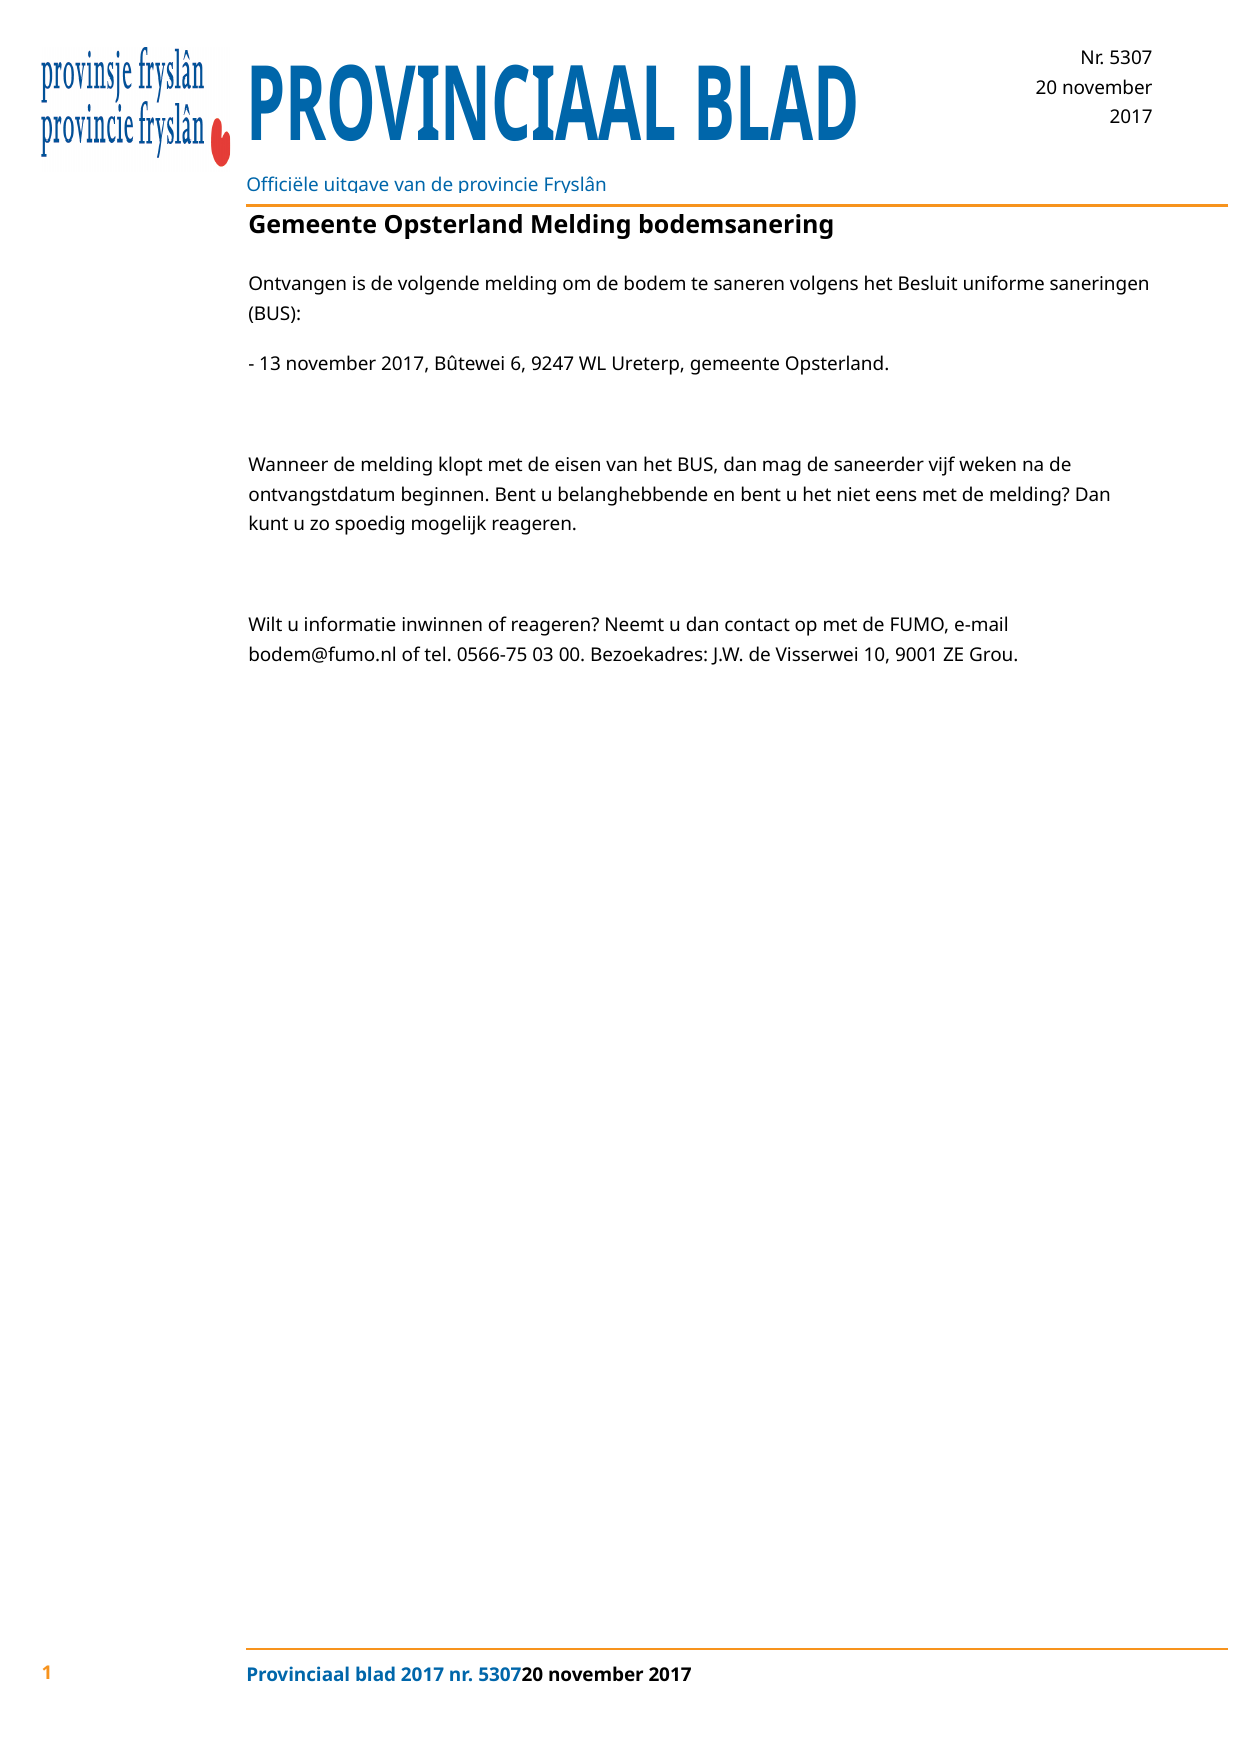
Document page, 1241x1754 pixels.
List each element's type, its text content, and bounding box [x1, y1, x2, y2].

text Ontvangen is de volgende melding om de bodem te saneren volgens het Besluit uniforme saneringen (BUS): [248, 270, 1152, 326]
text - 13 november 2017, Bûtewei 6, 9247 WL Ureterp, gemeente Opsterland. [248, 350, 1152, 376]
text Wilt u informatie inwinnen of reageren? Neemt u dan contact op met de FUMO, e-mail bodem@fumo.nl of tel. 0566-75 03 00. Bezoekadres: J.W. de Visserwei 10, 9001 ZE Grou. [248, 611, 1152, 666]
text Gemeente Opsterland Melding bodemsanering [248, 207, 1152, 241]
picture [41, 47, 231, 172]
text Wanneer de melding klopt met de eisen van het BUS, dan mag de saneerder vijf weken na de ontvangstdatum beginnen. Bent u belanghebbende en bent u het niet eens met de melding? Dan kunt u zo spoedig mogelijk reageren. [248, 451, 1152, 536]
